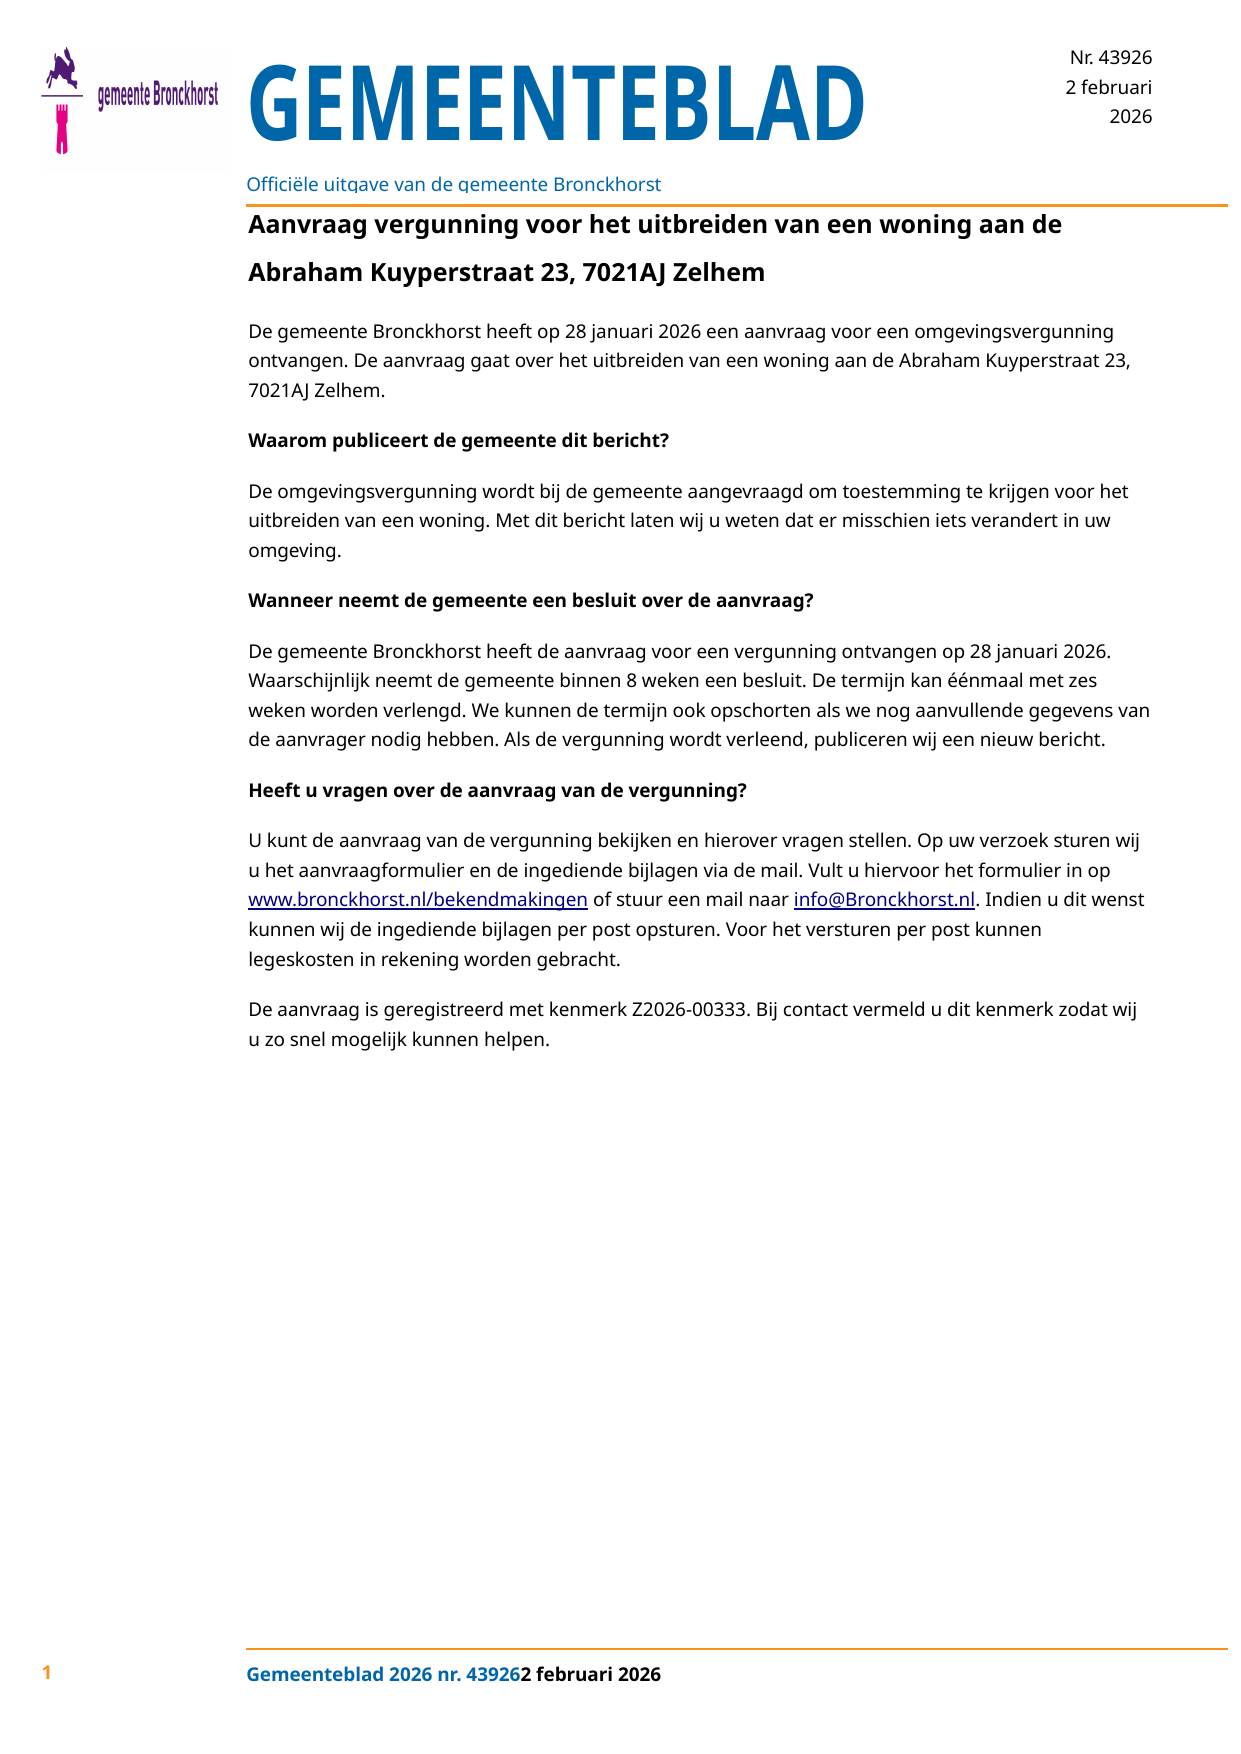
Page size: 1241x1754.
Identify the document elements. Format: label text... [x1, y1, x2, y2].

text U kunt de aanvraag van de vergunning bekijken en hierover vragen stellen. Op uw verzoek sturen wij u het aanvraagformulier en de ingediende bijlagen via de mail. Vult u hiervoor het formulier in op www.bronckhorst.nl/bekendmakingen of stuur een mail naar info@Bronckhorst.nl. Indien u dit wenst kunnen wij de ingediende bijlagen per post opsturen. Voor het versturen per post kunnen legeskosten in rekening worden gebracht. [248, 827, 1152, 972]
text De gemeente Bronckhorst heeft op 28 januari 2026 een aanvraag voor een omgevingsvergunning ontvangen. De aanvraag gaat over het uitbreiden van een woning aan de Abraham Kuyperstraat 23, 7021AJ Zelhem. [248, 318, 1152, 403]
text De omgevingsvergunning wordt bij de gemeente aangevraagd om toestemming te krijgen voor het uitbreiden van een woning. Met dit bericht laten wij u weten dat er misschien iets verandert in uw omgeving. [248, 478, 1152, 563]
text Waarom publiceert de gemeente dit bericht? [248, 427, 1152, 453]
text Heeft u vragen over de aanvraag van de vergunning? [248, 777, 1152, 803]
text De gemeente Bronckhorst heeft de aanvraag voor een vergunning ontvangen op 28 januari 2026. Waarschijnlijk neemt de gemeente binnen 8 weken een besluit. De termijn kan éénmaal met zes weken worden verlengd. We kunnen de termijn ook opschorten als we nog aanvullende gegevens van de aanvrager nodig hebben. Als de vergunning wordt verleend, publiceren wij een nieuw bericht. [248, 638, 1152, 752]
text De aanvraag is geregistreerd met kenmerk Z2026-00333. Bij contact vermeld u dit kenmerk zodat wij u zo snel mogelijk kunnen helpen. [248, 996, 1152, 1052]
text Aanvraag vergunning voor het uitbreiden van een woning aan de Abraham Kuyperstraat 23, 7021AJ Zelhem [248, 207, 1152, 288]
picture [41, 47, 231, 172]
text Wanneer neemt de gemeente een besluit over de aanvraag? [248, 587, 1152, 613]
